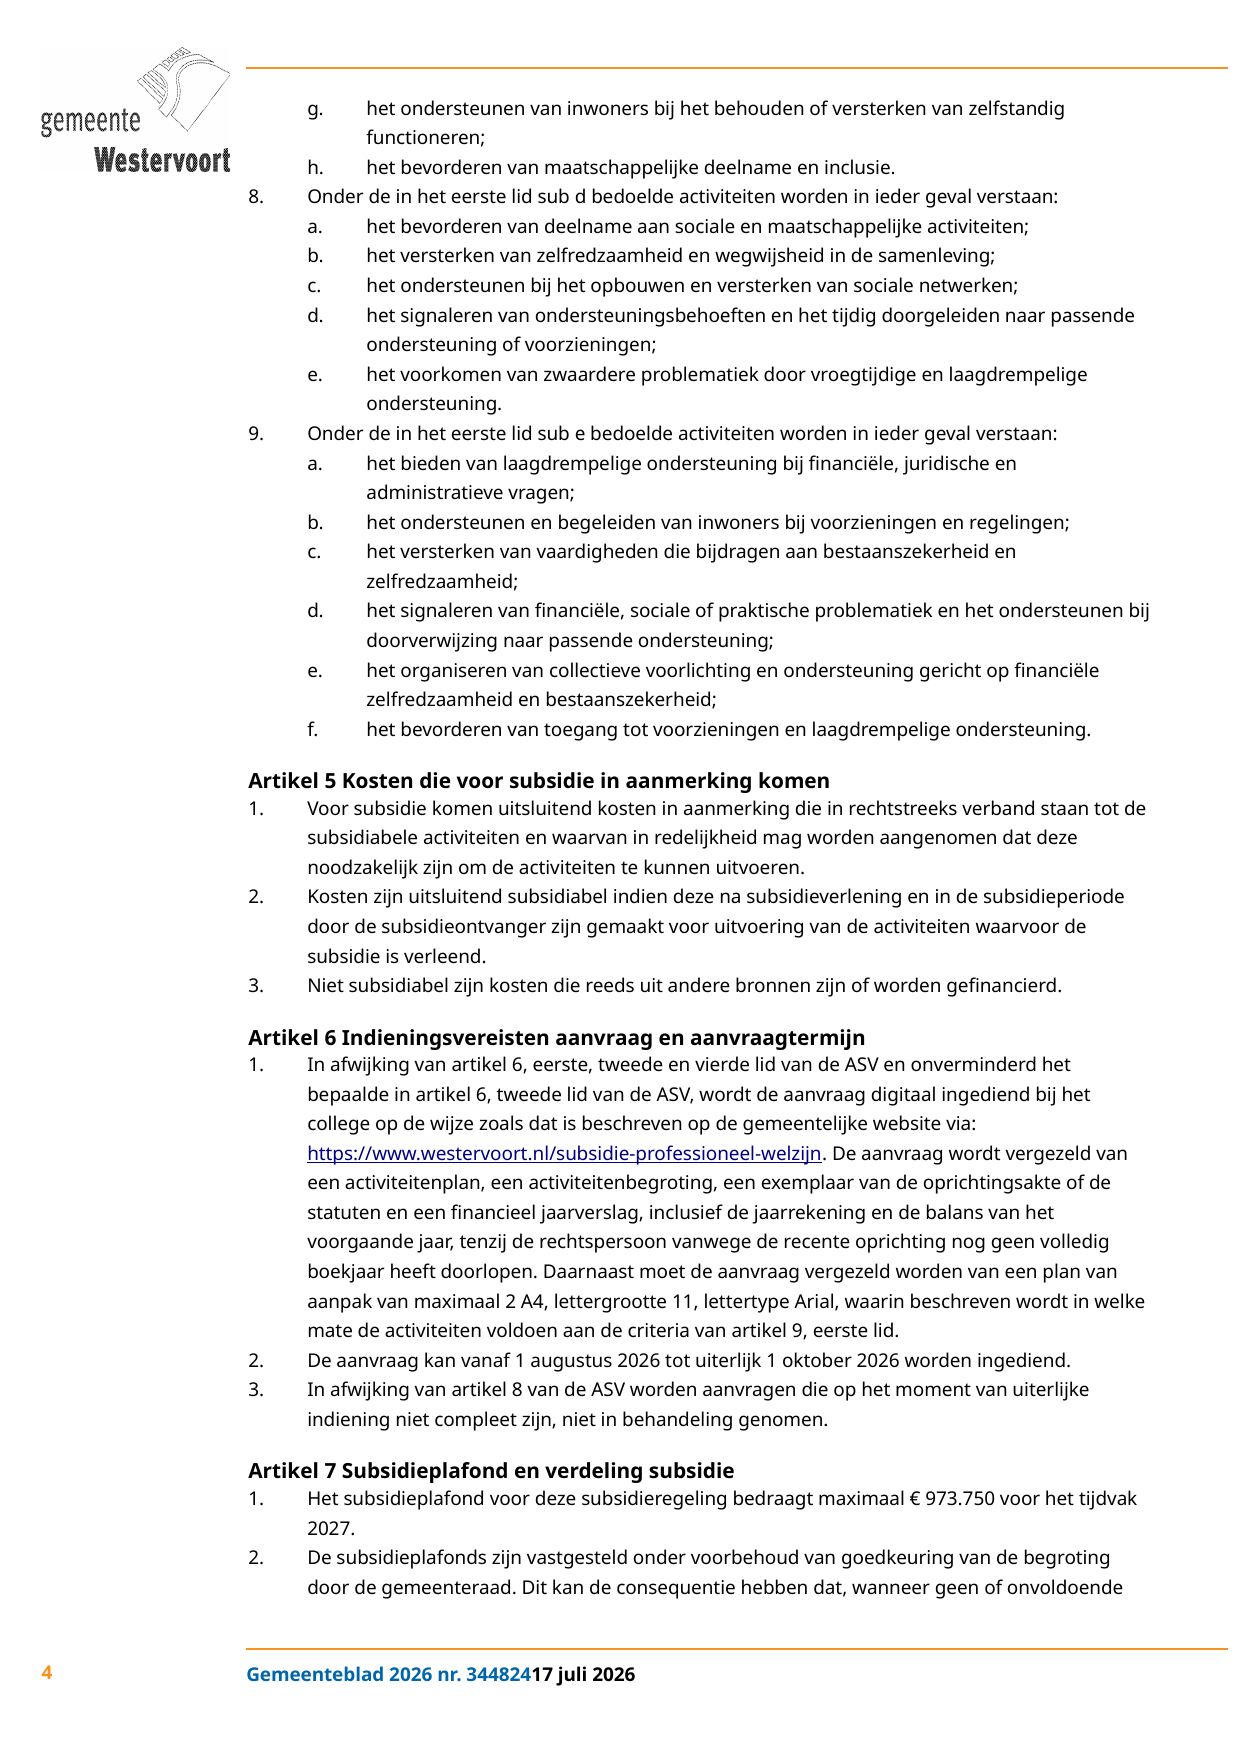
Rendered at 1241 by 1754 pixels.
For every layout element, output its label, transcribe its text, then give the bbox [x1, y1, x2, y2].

list Kosten zijn uitsluitend subsidiabel indien deze na subsidieverlening en in de subsidieperiode door de subsidieontvanger zijn gemaakt voor uitvoering van de activiteiten waarvoor de subsidie is verleend. [248, 884, 1152, 968]
list het bevorderen van toegang tot voorzieningen en laagdrempelige ondersteuning. [307, 716, 1152, 742]
list het voorkomen van zwaardere problematiek door vroegtijdige en laagdrempelige ondersteuning. [307, 361, 1152, 416]
list De aanvraag kan vanaf 1 augustus 2026 tot uiterlijk 1 oktober 2026 worden ingediend. [248, 1347, 1152, 1373]
list Voor subsidie komen uitsluitend kosten in aanmerking die in rechtstreeks verband staan tot de subsidiabele activiteiten en waarvan in redelijkheid mag worden aangenomen dat deze noodzakelijk zijn om de activiteiten te kunnen uitvoeren. [248, 795, 1152, 880]
list het bevorderen van maatschappelijke deelname en inclusie. [307, 154, 1152, 180]
list het bieden van laagdrempelige ondersteuning bij financiële, juridische en administratieve vragen; [307, 450, 1152, 505]
list In afwijking van artikel 6, eerste, tweede en vierde lid van de ASV en onverminderd het bepaalde in artikel 6, tweede lid van de ASV, wordt de aanvraag digitaal ingediend bij het college op de wijze zoals dat is beschreven op de gemeentelijke website via: https://www.westervoort.nl/subsidie-professioneel-welzijn. De aanvraag wordt vergezeld van een activiteitenplan, een activiteitenbegroting, een exemplaar van de oprichtingsakte of de statuten en een financieel jaarverslag, inclusief de jaarrekening en de balans van het voorgaande jaar, tenzij de rechtspersoon vanwege de recente oprichting nog geen volledig boekjaar heeft doorlopen. Daarnaast moet de aanvraag vergezeld worden van een plan van aanpak van maximaal 2 A4, lettergrootte 11, lettertype Arial, waarin beschreven wordt in welke mate de activiteiten voldoen aan de criteria van artikel 9, eerste lid. [248, 1051, 1152, 1343]
list het versterken van zelfredzaamheid en wegwijsheid in de samenleving; [307, 243, 1152, 268]
list Onder de in het eerste lid sub e bedoelde activiteiten worden in ieder geval verstaan: [248, 420, 1152, 446]
text Artikel 7 Subsidieplafond en verdeling subsidie [248, 1457, 1152, 1485]
list De subsidieplafonds zijn vastgesteld onder voorbehoud van goedkeuring van de begroting door de gemeenteraad. Dit kan de consequentie hebben dat, wanneer geen of onvoldoende [248, 1544, 1152, 1599]
list het signaleren van ondersteuningsbehoeften en het tijdig doorgeleiden naar passende ondersteuning of voorzieningen; [307, 302, 1152, 357]
list het ondersteunen bij het opbouwen en versterken van sociale netwerken; [307, 272, 1152, 298]
list het ondersteunen van inwoners bij het behouden of versterken van zelfstandig functioneren; [307, 95, 1152, 150]
list het versterken van vaardigheden die bijdragen aan bestaanszekerheid en zelfredzaamheid; [307, 538, 1152, 594]
list het bevorderen van deelname aan sociale en maatschappelijke activiteiten; [307, 213, 1152, 239]
text Artikel 5 Kosten die voor subsidie in aanmerking komen [248, 766, 1152, 795]
list Onder de in het eerste lid sub d bedoelde activiteiten worden in ieder geval verstaan: [248, 183, 1152, 209]
list Niet subsidiabel zijn kosten die reeds uit andere bronnen zijn of worden gefinancierd. [248, 972, 1152, 998]
list In afwijking van artikel 8 van de ASV worden aanvragen die op het moment van uiterlijke indiening niet compleet zijn, niet in behandeling genomen. [248, 1377, 1152, 1432]
list het signaleren van financiële, sociale of praktische problematiek en het ondersteunen bij doorverwijzing naar passende ondersteuning; [307, 598, 1152, 653]
text Artikel 6 Indieningsvereisten aanvraag en aanvraagtermijn [248, 1023, 1152, 1051]
picture [41, 47, 231, 172]
list het ondersteunen en begeleiden van inwoners bij voorzieningen en regelingen; [307, 509, 1152, 535]
list Het subsidieplafond voor deze subsidieregeling bedraagt maximaal € 973.750 voor het tijdvak 2027. [248, 1485, 1152, 1540]
list het organiseren van collectieve voorlichting en ondersteuning gericht op financiële zelfredzaamheid en bestaanszekerheid; [307, 657, 1152, 712]
